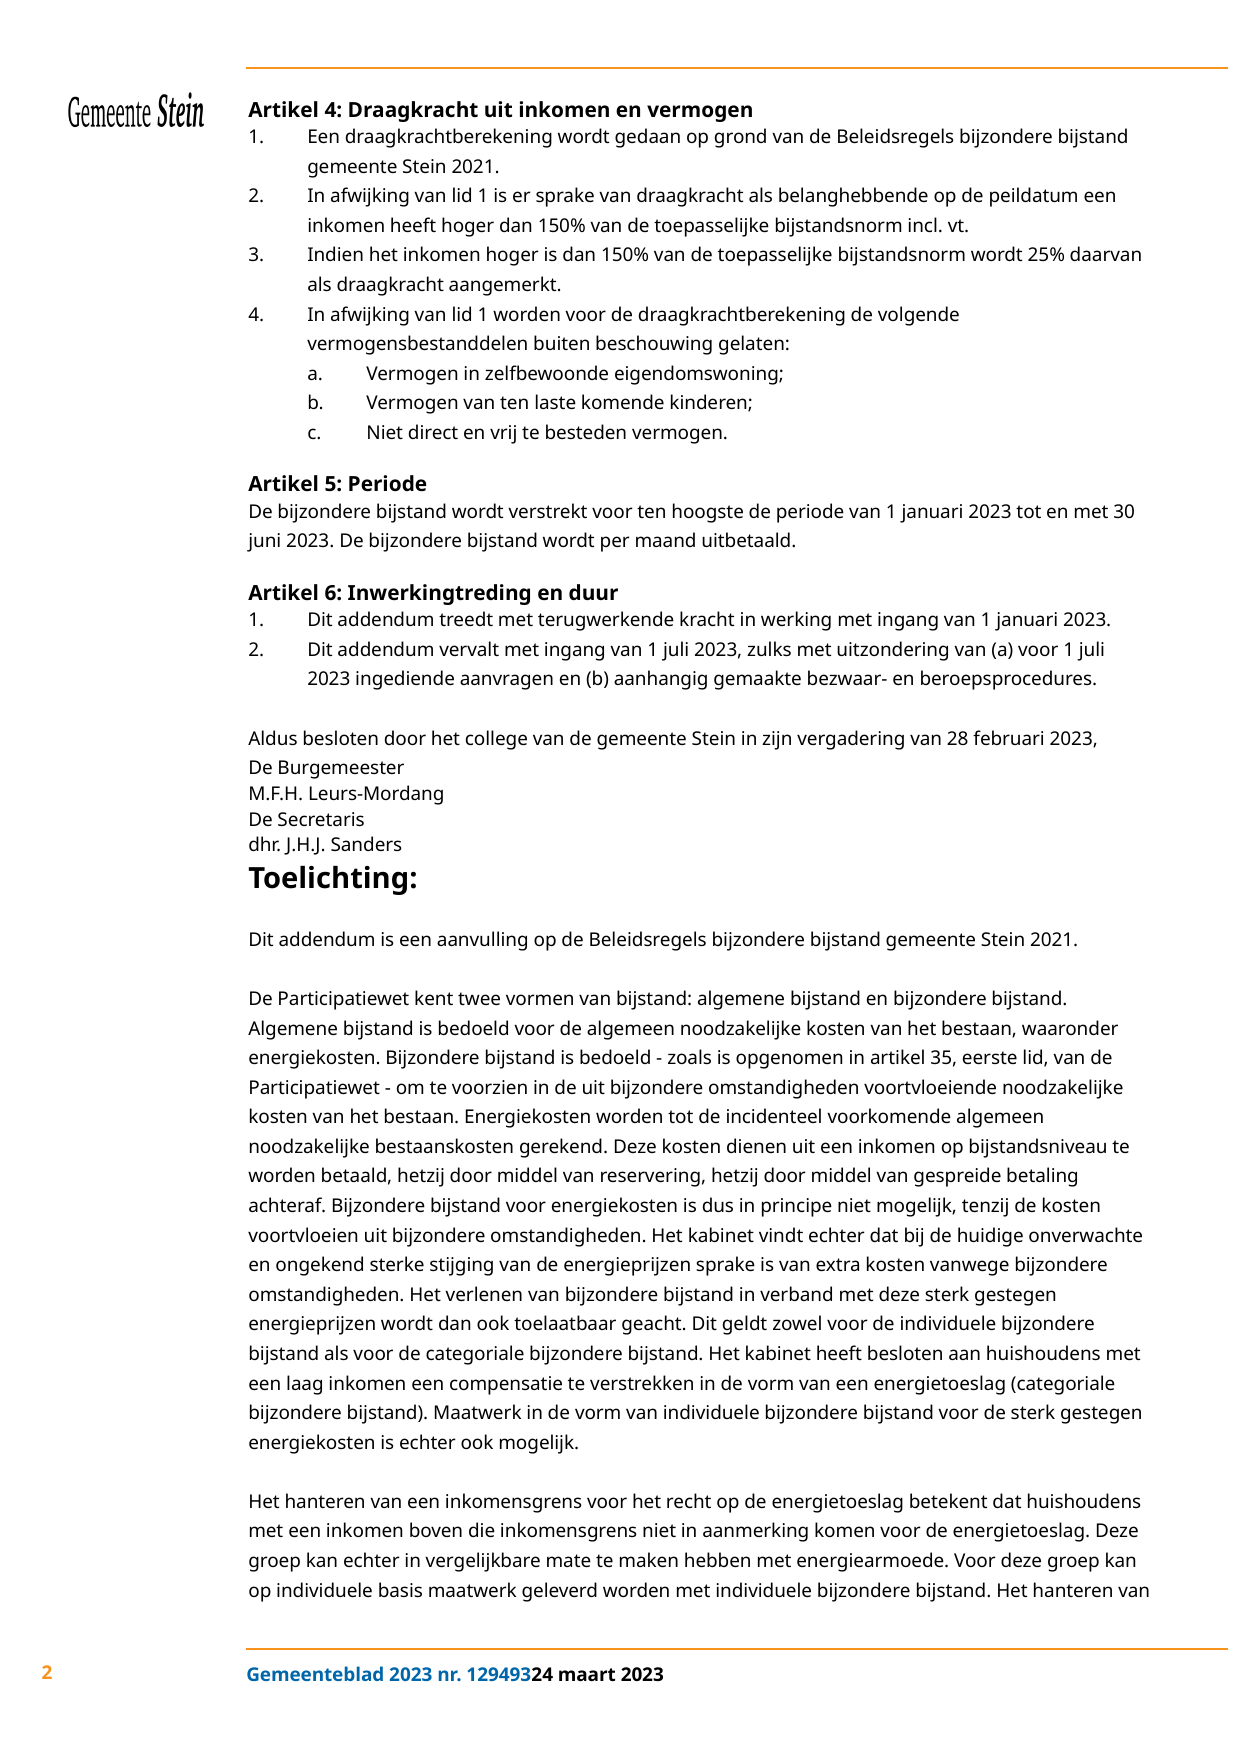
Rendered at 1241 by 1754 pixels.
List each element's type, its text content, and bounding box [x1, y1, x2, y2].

list Vermogen in zelfbewoonde eigendomswoning; [307, 360, 1152, 386]
list Niet direct en vrij te besteden vermogen. [307, 419, 1152, 445]
list Een draagkrachtberekening wordt gedaan op grond van de Beleidsregels bijzondere bijstand gemeente Stein 2021. [248, 123, 1152, 178]
text Het hanteren van een inkomensgrens voor het recht op de energietoeslag betekent dat huishoudens met een inkomen boven die inkomensgrens niet in aanmerking komen voor de energietoeslag. Deze groep kan echter in vergelijkbare mate te maken hebben met energiearmoede. Voor deze groep kan op individuele basis maatwerk geleverd worden met individuele bijzondere bijstand. Het hanteren van [248, 1488, 1152, 1603]
text Artikel 5: Periode [248, 469, 1152, 498]
text Toelichting: [248, 857, 1152, 897]
list In afwijking van lid 1 worden voor de draagkrachtberekening de volgende vermogensbestanddelen buiten beschouwing gelaten: [248, 301, 1152, 356]
text Aldus besloten door het college van de gemeente Stein in zijn vergadering van 28 februari 2023, [248, 725, 1152, 750]
text Artikel 4: Draagkracht uit inkomen en vermogen [248, 95, 1152, 123]
text dhr. J.H.J. Sanders [248, 831, 1152, 857]
text De Burgemeester [248, 754, 1152, 780]
picture [41, 47, 231, 172]
text M.F.H. Leurs-Mordang [248, 780, 1152, 806]
list Vermogen van ten laste komende kinderen; [307, 389, 1152, 415]
list Dit addendum vervalt met ingang van 1 juli 2023, zulks met uitzondering van (a) voor 1 juli 2023 ingediende aanvragen en (b) aanhangig gemaakte bezwaar- en beroepsprocedures. [248, 636, 1152, 691]
list Dit addendum treedt met terugwerkende kracht in werking met ingang van 1 januari 2023. [248, 606, 1152, 632]
list In afwijking van lid 1 is er sprake van draagkracht als belanghebbende op de peildatum een inkomen heeft hoger dan 150% van de toepasselijke bijstandsnorm incl. vt. [248, 182, 1152, 238]
text Artikel 6: Inwerkingtreding en duur [248, 578, 1152, 606]
text Dit addendum is een aanvulling op de Beleidsregels bijzondere bijstand gemeente Stein 2021. [248, 926, 1152, 952]
text De bijzondere bijstand wordt verstrekt voor ten hoogste de periode van 1 januari 2023 tot en met 30 juni 2023. De bijzondere bijstand wordt per maand uitbetaald. [248, 498, 1152, 553]
text De Participatiewet kent twee vormen van bijstand: algemene bijstand en bijzondere bijstand. Algemene bijstand is bedoeld voor de algemeen noodzakelijke kosten van het bestaan, waaronder energiekosten. Bijzondere bijstand is bedoeld - zoals is opgenomen in artikel 35, eerste lid, van de Participatiewet - om te voorzien in de uit bijzondere omstandigheden voortvloeiende noodzakelijke kosten van het bestaan. Energiekosten worden tot de incidenteel voorkomende algemeen noodzakelijke bestaanskosten gerekend. Deze kosten dienen uit een inkomen op bijstandsniveau te worden betaald, hetzij door middel van reservering, hetzij door middel van gespreide betaling achteraf. Bijzondere bijstand voor energiekosten is dus in principe niet mogelijk, tenzij de kosten voortvloeien uit bijzondere omstandigheden. Het kabinet vindt echter dat bij de huidige onverwachte en ongekend sterke stijging van de energieprijzen sprake is van extra kosten vanwege bijzondere omstandigheden. Het verlenen van bijzondere bijstand in verband met deze sterk gestegen energieprijzen wordt dan ook toelaatbaar geacht. Dit geldt zowel voor de individuele bijzondere bijstand als voor de categoriale bijzondere bijstand. Het kabinet heeft besloten aan huishoudens met een laag inkomen een compensatie te verstrekken in de vorm van een energietoeslag (categoriale bijzondere bijstand). Maatwerk in de vorm van individuele bijzondere bijstand voor de sterk gestegen energiekosten is echter ook mogelijk. [248, 985, 1152, 1455]
text De Secretaris [248, 806, 1152, 831]
list Indien het inkomen hoger is dan 150% van de toepasselijke bijstandsnorm wordt 25% daarvan als draagkracht aangemerkt. [248, 242, 1152, 297]
